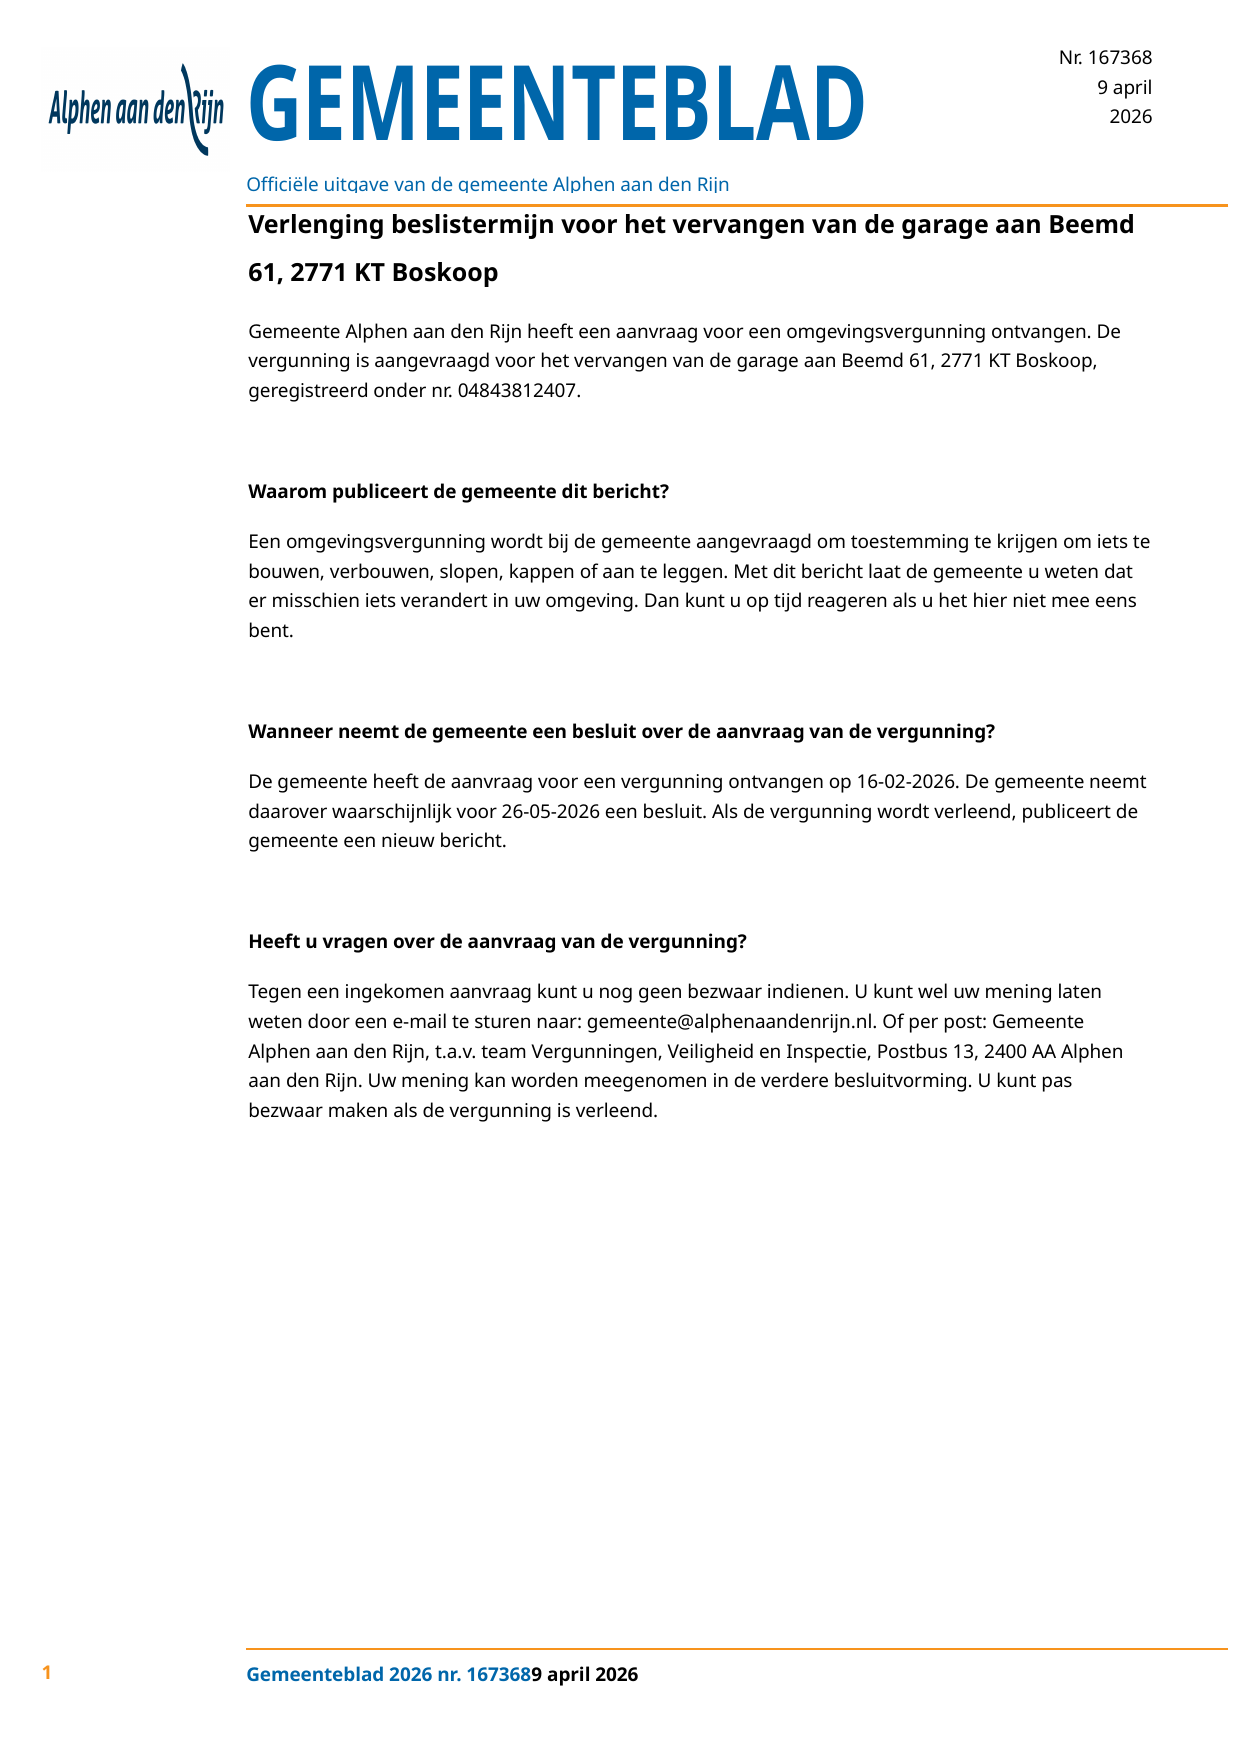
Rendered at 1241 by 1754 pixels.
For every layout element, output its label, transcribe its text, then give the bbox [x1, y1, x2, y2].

text Een omgevingsvergunning wordt bij de gemeente aangevraagd om toestemming te krijgen om iets te bouwen, verbouwen, slopen, kappen of aan te leggen. Met dit bericht laat de gemeente u weten dat er misschien iets verandert in uw omgeving. Dan kunt u op tijd reageren als u het hier niet mee eens bent. [248, 528, 1152, 643]
text Heeft u vragen over de aanvraag van de vergunning? [248, 928, 1152, 954]
text Tegen een ingekomen aanvraag kunt u nog geen bezwaar indienen. U kunt wel uw mening laten weten door een e-mail te sturen naar: gemeente@alphenaandenrijn.nl. Of per post: Gemeente Alphen aan den Rijn, t.a.v. team Vergunningen, Veiligheid en Inspectie, Postbus 13, 2400 AA Alphen aan den Rijn. Uw mening kan worden meegenomen in de verdere besluitvorming. U kunt pas bezwaar maken als de vergunning is verleend. [248, 979, 1152, 1123]
text De gemeente heeft de aanvraag voor een vergunning ontvangen op 16-02-2026. De gemeente neemt daarover waarschijnlijk voor 26-05-2026 een besluit. Als de vergunning wordt verleend, publiceert de gemeente een nieuw bericht. [248, 768, 1152, 853]
text Waarom publiceert de gemeente dit bericht? [248, 478, 1152, 504]
text Verlenging beslistermijn voor het vervangen van de garage aan Beemd 61, 2771 KT Boskoop [248, 207, 1152, 288]
text Gemeente Alphen aan den Rijn heeft een aanvraag voor een omgevingsvergunning ontvangen. De vergunning is aangevraagd voor het vervangen van de garage aan Beemd 61, 2771 KT Boskoop, geregistreerd onder nr. 04843812407. [248, 318, 1152, 403]
text Wanneer neemt de gemeente een besluit over de aanvraag van de vergunning? [248, 718, 1152, 744]
picture [41, 47, 231, 172]
